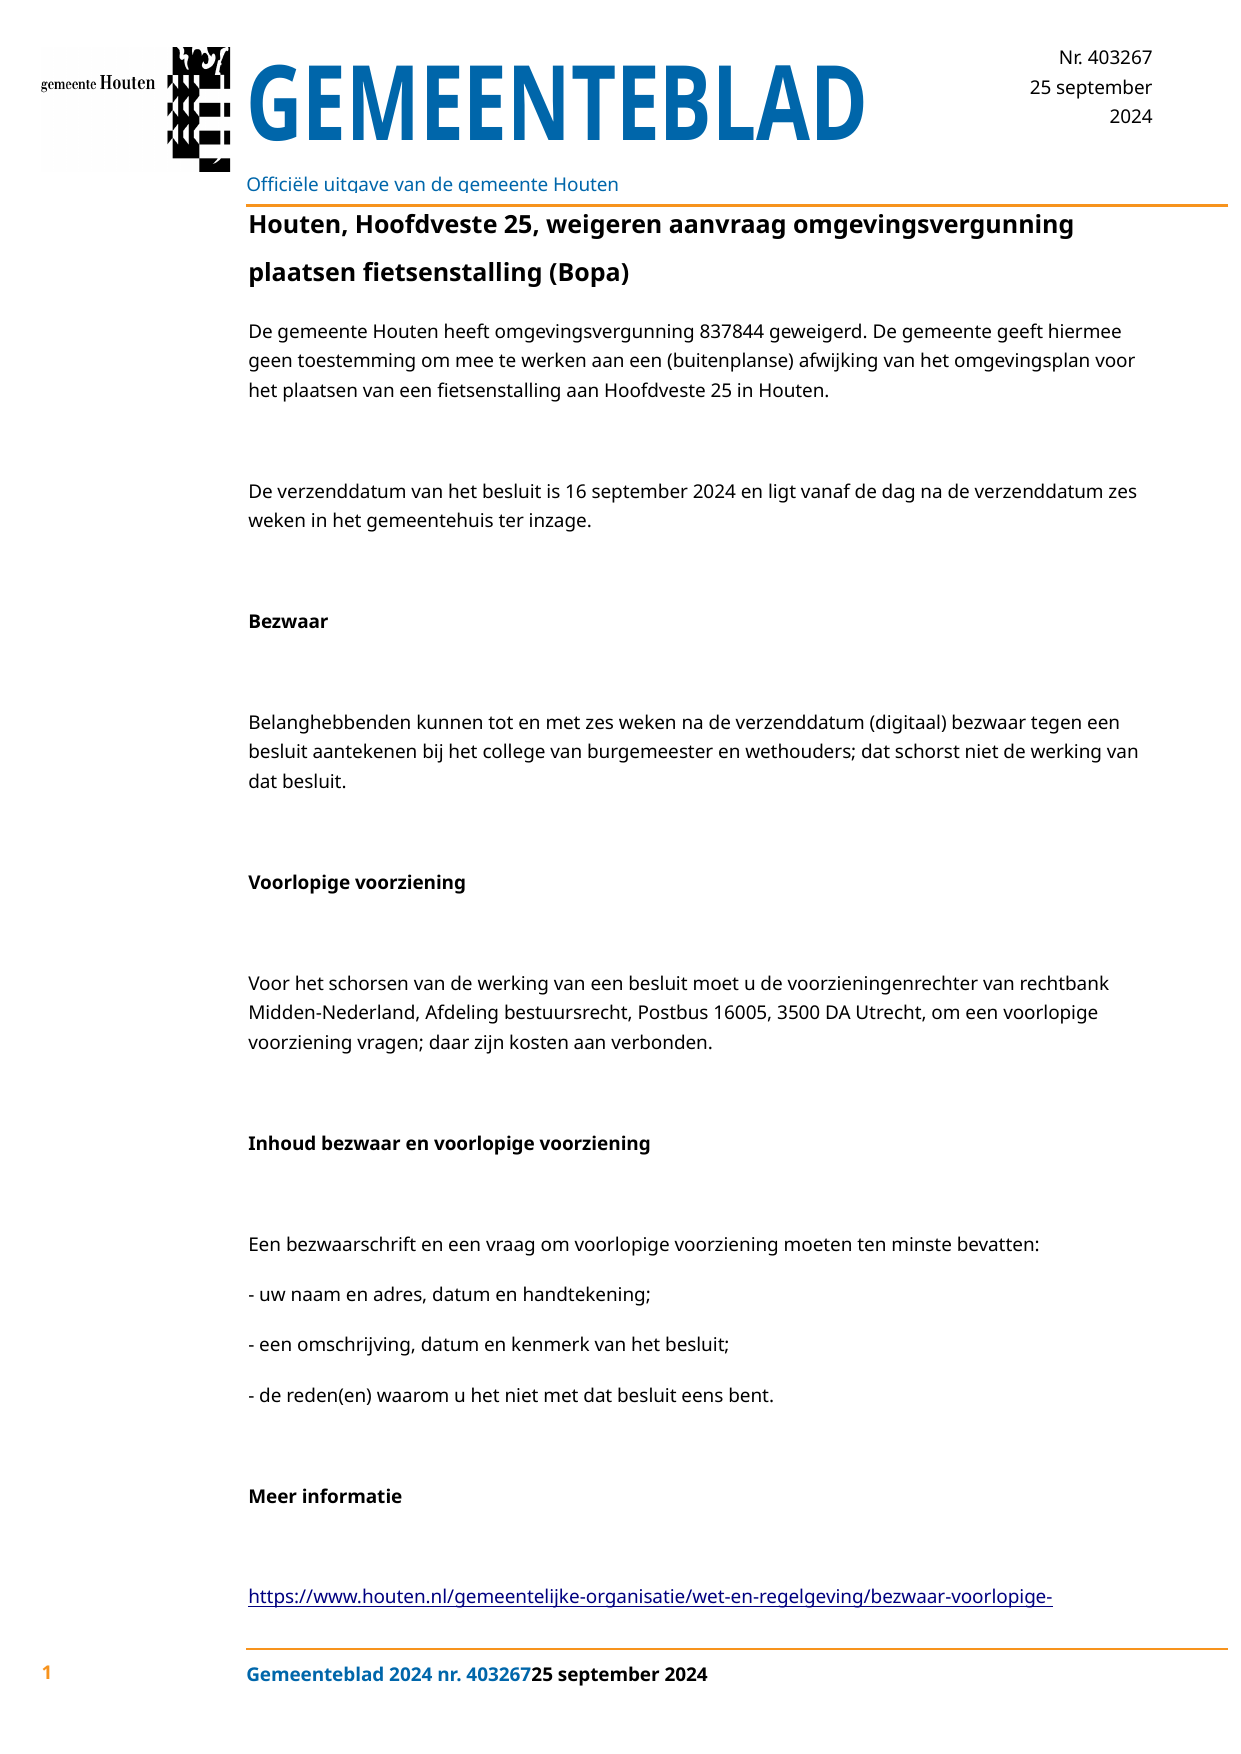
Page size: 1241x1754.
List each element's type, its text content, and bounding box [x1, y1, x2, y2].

text De gemeente Houten heeft omgevingsvergunning 837844 geweigerd. De gemeente geeft hiermee geen toestemming om mee te werken aan een (buitenplanse) afwijking van het omgevingsplan voor het plaatsen van een fietsenstalling aan Hoofdveste 25 in Houten. [248, 318, 1152, 403]
text Meer informatie [248, 1483, 1152, 1509]
text De verzenddatum van het besluit is 16 september 2024 en ligt vanaf de dag na de verzenddatum zes weken in het gemeentehuis ter inzage. [248, 478, 1152, 533]
text https://www.houten.nl/gemeentelijke-organisatie/wet-en-regelgeving/bezwaar-voorlopige- [248, 1584, 1152, 1609]
text Een bezwaarschrift en een vraag om voorlopige voorziening moeten ten minste bevatten: [248, 1231, 1152, 1257]
text Voorlopige voorziening [248, 869, 1152, 895]
text Inhoud bezwaar en voorlopige voorziening [248, 1130, 1152, 1156]
text Belanghebbenden kunnen tot en met zes weken na de verzenddatum (digitaal) bezwaar tegen een besluit aantekenen bij het college van burgemeester en wethouders; dat schorst niet de werking van dat besluit. [248, 709, 1152, 794]
text Houten, Hoofdveste 25, weigeren aanvraag omgevingsvergunning plaatsen fietsenstalling (Bopa) [248, 207, 1152, 288]
text - een omschrijving, datum en kenmerk van het besluit; [248, 1332, 1152, 1357]
text Bezwaar [248, 608, 1152, 634]
text - de reden(en) waarom u het niet met dat besluit eens bent. [248, 1382, 1152, 1408]
picture [41, 47, 231, 172]
text - uw naam en adres, datum en handtekening; [248, 1281, 1152, 1307]
text Voor het schorsen van de werking van een besluit moet u de voorzieningenrechter van rechtbank Midden-Nederland, Afdeling bestuursrecht, Postbus 16005, 3500 DA Utrecht, om een voorlopige voorziening vragen; daar zijn kosten aan verbonden. [248, 970, 1152, 1055]
